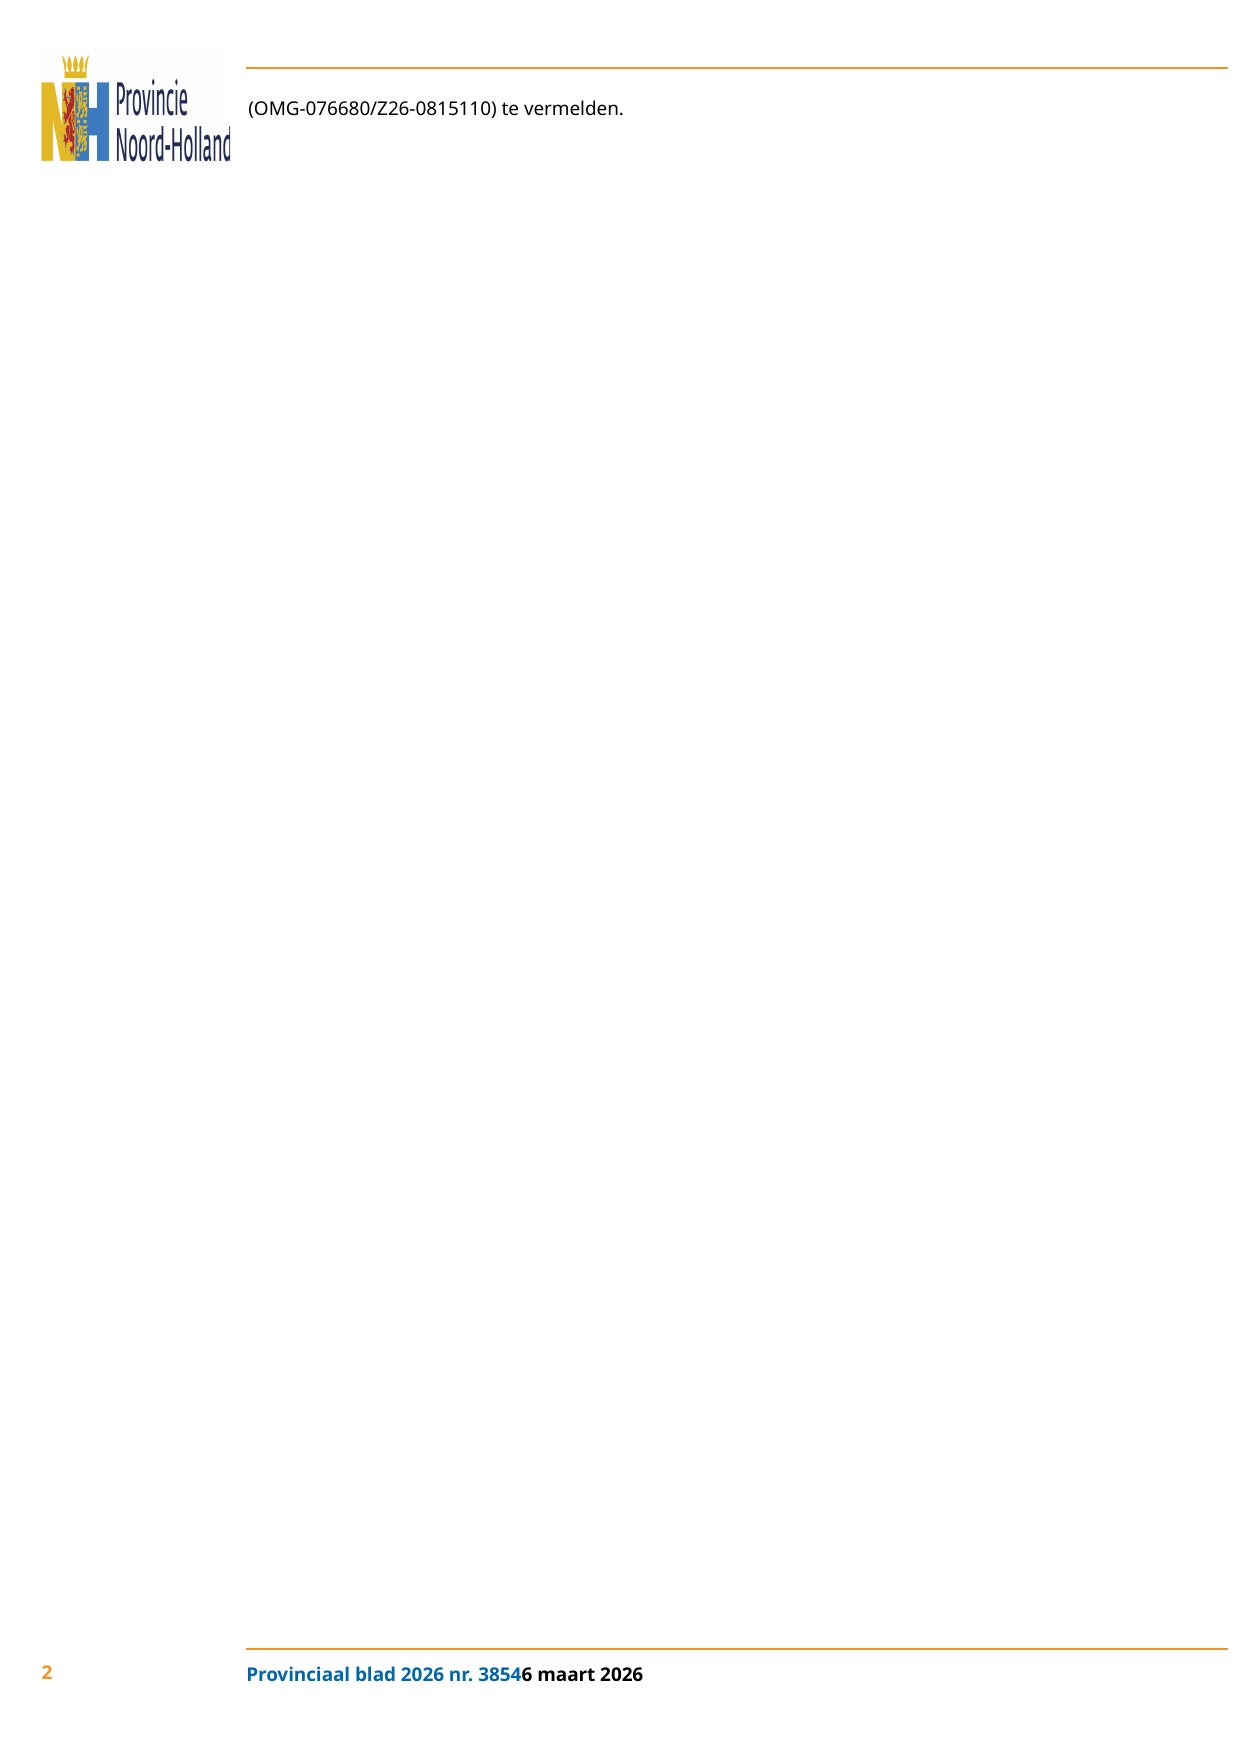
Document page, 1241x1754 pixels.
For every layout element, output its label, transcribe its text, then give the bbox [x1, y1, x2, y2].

text (OMG-076680/Z26-0815110) te vermelden. [248, 95, 1152, 121]
picture [41, 47, 231, 172]
